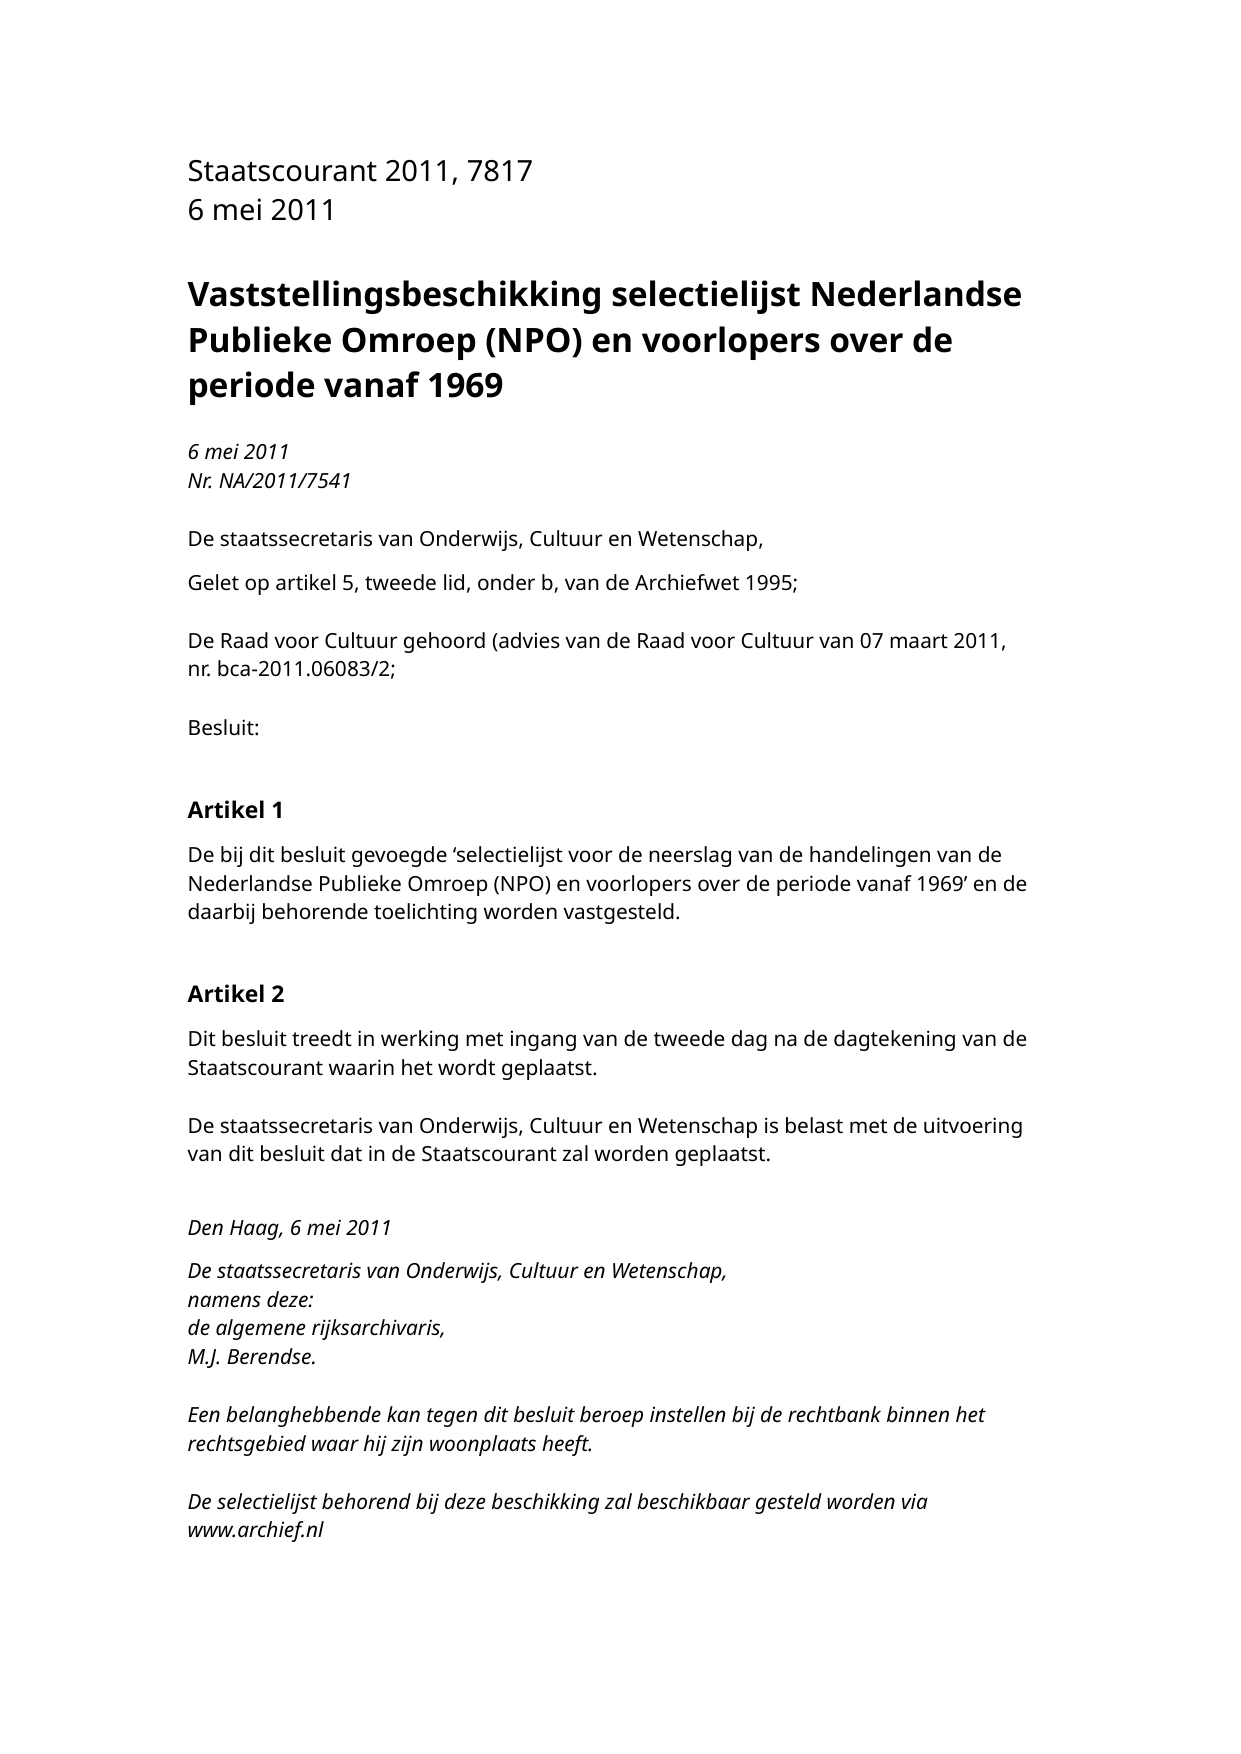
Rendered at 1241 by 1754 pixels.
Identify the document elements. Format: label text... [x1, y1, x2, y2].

text De bij dit besluit gevoegde ‘selectielijst voor de neerslag van de handelingen van de Nederlandse Publieke Omroep (NPO) en voorlopers over de periode vanaf 1969’ en de daarbij behorende toelichting worden vastgesteld. [187, 840, 1053, 926]
text M.J. Berendse. [187, 1342, 1053, 1370]
subtitle Artikel 1 [187, 794, 1053, 825]
text Dit besluit treedt in werking met ingang van de tweede dag na de dagtekening van de Staatscourant waarin het wordt geplaatst. [187, 1024, 1053, 1081]
text 6 mei 2011 [187, 190, 1053, 229]
text De staatssecretaris van Onderwijs, Cultuur en Wetenschap, [187, 1256, 1053, 1285]
text Besluit: [187, 713, 1053, 741]
text namens deze: [187, 1285, 1053, 1313]
subtitle Vaststellingsbeschikking selectielijst Nederlandse Publieke Omroep (NPO) en voorlopers over de periode vanaf 1969 [187, 271, 1053, 407]
text Gelet op artikel 5, tweede lid, onder b, van de Archiefwet 1995; [187, 568, 1053, 596]
text De staatssecretaris van Onderwijs, Cultuur en Wetenschap, [187, 524, 1053, 553]
text 6 mei 2011 [187, 437, 1053, 466]
text De selectielijst behorend bij deze beschikking zal beschikbaar gesteld worden via www.archief.nl [187, 1487, 1053, 1544]
text de algemene rijksarchivaris, [187, 1313, 1053, 1342]
text De Raad voor Cultuur gehoord (advies van de Raad voor Cultuur van 07 maart 2011, nr. bca-2011.06083/2; [187, 626, 1053, 683]
text De staatssecretaris van Onderwijs, Cultuur en Wetenschap is belast met de uitvoering van dit besluit dat in de Staatscourant zal worden geplaatst. [187, 1111, 1053, 1168]
text Den Haag, 6 mei 2011 [187, 1213, 1053, 1241]
text Een belanghebbende kan tegen dit besluit beroep instellen bij de rechtbank binnen het rechtsgebied waar hij zijn woonplaats heeft. [187, 1400, 1053, 1457]
subtitle Artikel 2 [187, 978, 1053, 1009]
text Staatscourant 2011, 7817 [187, 150, 1053, 190]
text Nr. NA/2011/7541 [187, 466, 1053, 494]
